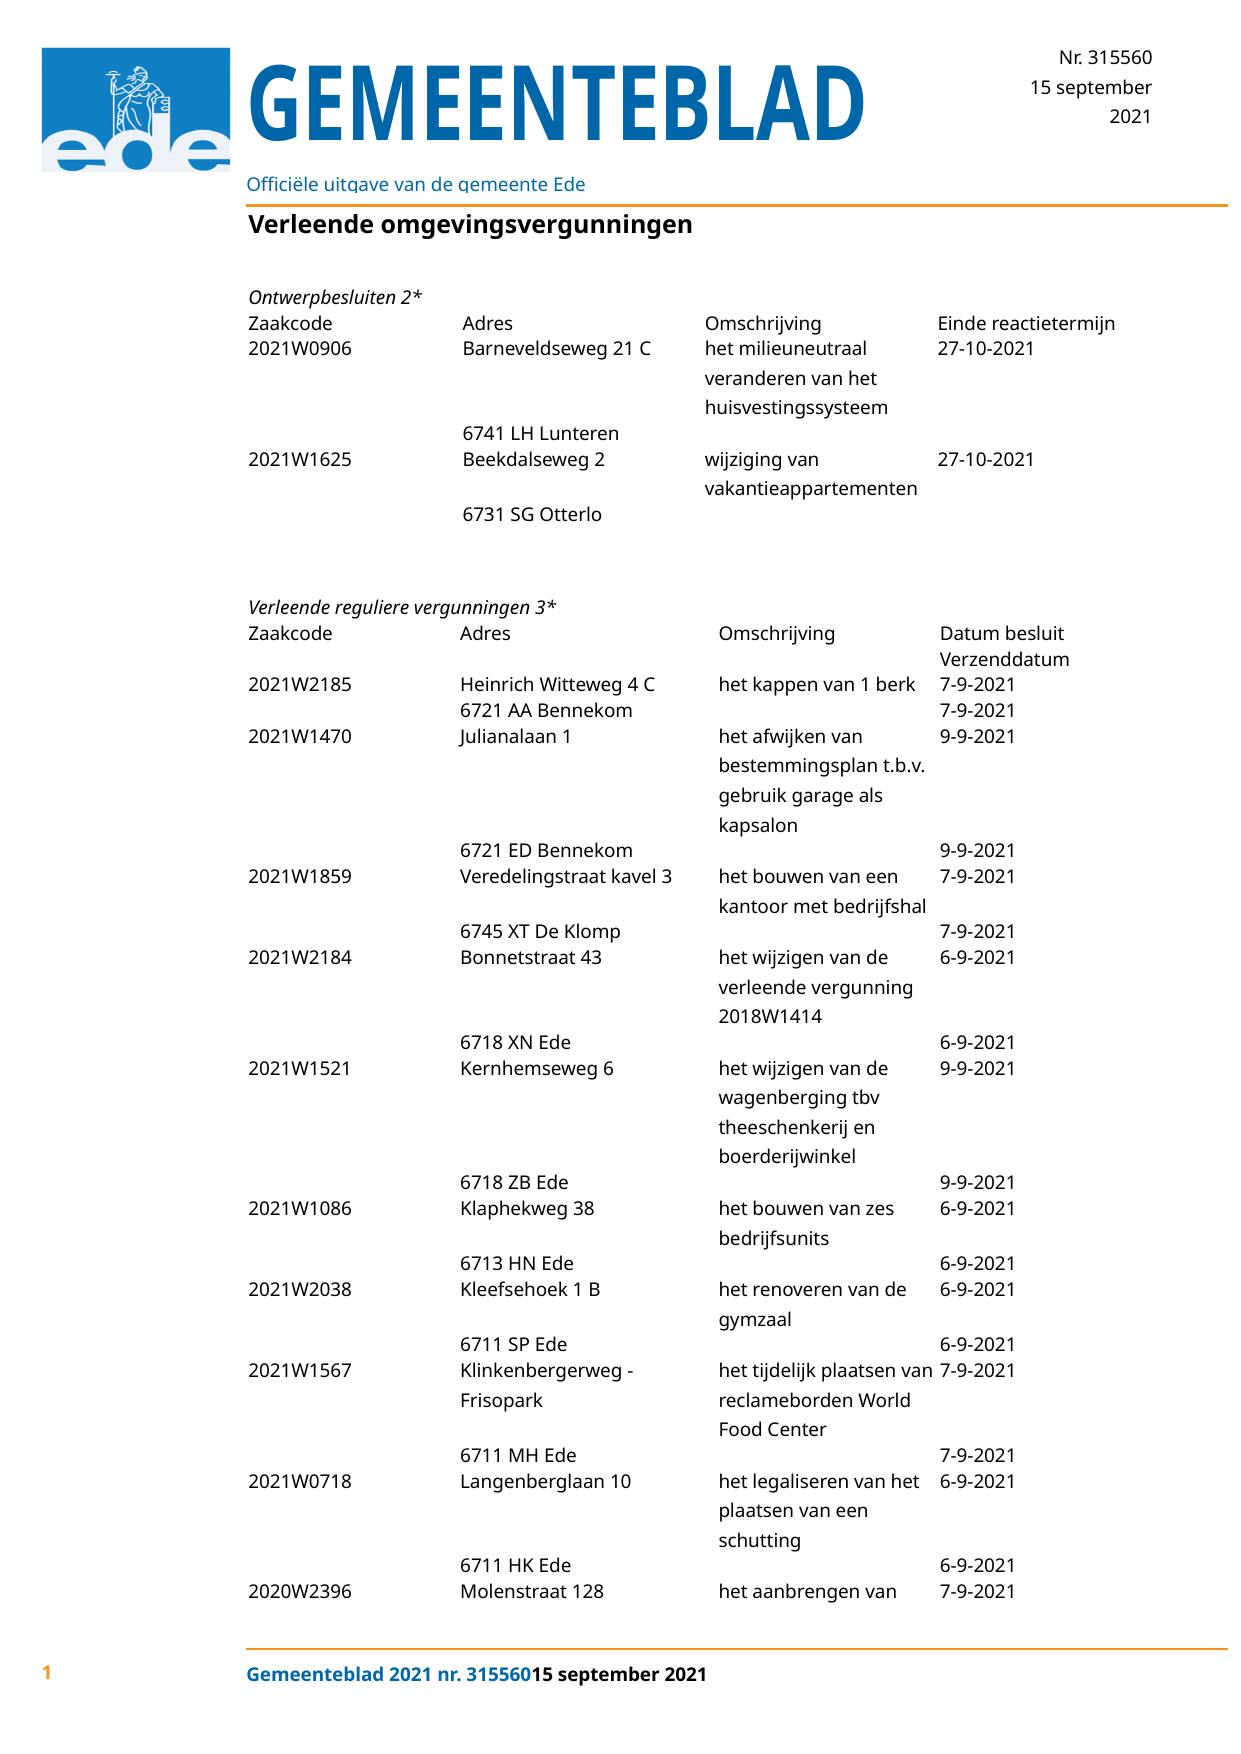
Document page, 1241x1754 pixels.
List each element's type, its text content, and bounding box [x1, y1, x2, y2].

table_cell het afwijken van bestemmingsplan t.b.v. gebruik garage als kapsalon [718, 723, 939, 837]
table_cell 2021W2184 [248, 944, 460, 1029]
table_cell 9-9-2021 [940, 838, 1152, 863]
table_cell 2021W1625 [248, 446, 462, 501]
table_cell [248, 1553, 460, 1578]
table_cell [248, 1250, 460, 1276]
picture [41, 47, 231, 172]
table_cell [937, 420, 1152, 446]
table_cell [248, 1169, 460, 1195]
table_cell 2021W2038 [248, 1276, 460, 1331]
table_cell 6718 XN Ede [460, 1029, 718, 1055]
table_cell [248, 1029, 460, 1055]
table_cell Verzenddatum [940, 646, 1152, 672]
table_cell [718, 1169, 939, 1195]
table_cell 6-9-2021 [940, 1468, 1152, 1553]
table_header Omschrijving [705, 310, 937, 335]
table_cell [718, 1029, 939, 1055]
table_cell 7-9-2021 [940, 672, 1152, 697]
table_cell het wijzigen van de verleende vergunning 2018W1414 [718, 944, 939, 1029]
table_cell [248, 420, 462, 446]
table_cell [718, 646, 939, 672]
table_cell [460, 646, 718, 672]
table_cell [718, 1442, 939, 1468]
table_header Zaakcode [248, 310, 462, 335]
table_header Omschrijving [718, 620, 939, 646]
table_cell [248, 1331, 460, 1357]
table_cell 7-9-2021 [940, 919, 1152, 944]
table_cell het renoveren van de gymzaal [718, 1276, 939, 1331]
table_cell het bouwen van zes bedrijfsunits [718, 1195, 939, 1250]
table_cell [248, 646, 460, 672]
table_cell 6721 AA Bennekom [460, 697, 718, 723]
table_cell 27-10-2021 [937, 446, 1152, 501]
table_header Adres [462, 310, 704, 335]
table_cell 6731 SG Otterlo [462, 501, 704, 527]
table_cell Klinkenbergerweg - Frisopark [460, 1357, 718, 1442]
table_cell 6711 HK Ede [460, 1553, 718, 1578]
table_cell [248, 1442, 460, 1468]
table_cell [718, 1331, 939, 1357]
table_cell 6721 ED Bennekom [460, 838, 718, 863]
table_cell het bouwen van een kantoor met bedrijfshal [718, 863, 939, 918]
table_cell 9-9-2021 [940, 723, 1152, 837]
table_cell het wijzigen van de wagenberging tbv theeschenkerij en boerderijwinkel [718, 1055, 939, 1169]
table_cell 27-10-2021 [937, 335, 1152, 420]
table_cell 6-9-2021 [940, 944, 1152, 1029]
table_cell 7-9-2021 [940, 1357, 1152, 1442]
table_cell 2021W1567 [248, 1357, 460, 1442]
table_cell [248, 501, 462, 527]
table_cell 7-9-2021 [940, 1579, 1152, 1604]
table_cell Beekdalseweg 2 [462, 446, 704, 501]
table_cell het milieuneutraal veranderen van het huisvestingssysteem [705, 335, 937, 420]
table_cell [705, 501, 937, 527]
table_cell [248, 838, 460, 863]
table_cell 7-9-2021 [940, 697, 1152, 723]
table_cell het kappen van 1 berk [718, 672, 939, 697]
table_cell 6-9-2021 [940, 1331, 1152, 1357]
table_cell 2021W1086 [248, 1195, 460, 1250]
table_cell Barneveldseweg 21 C [462, 335, 704, 420]
table_cell [248, 919, 460, 944]
table_cell 6718 ZB Ede [460, 1169, 718, 1195]
table_cell 6745 XT De Klomp [460, 919, 718, 944]
table_cell het aanbrengen van [718, 1579, 939, 1604]
table_cell 6-9-2021 [940, 1195, 1152, 1250]
table_cell 2021W0718 [248, 1468, 460, 1553]
table_cell 6-9-2021 [940, 1250, 1152, 1276]
table_cell 2021W1470 [248, 723, 460, 837]
table_header Datum besluit [940, 620, 1152, 646]
table_cell 2021W2185 [248, 672, 460, 697]
text Verleende omgevingsvergunningen [248, 207, 1152, 241]
table_cell 9-9-2021 [940, 1169, 1152, 1195]
table_cell [718, 697, 939, 723]
text Verleende reguliere vergunningen 3* [248, 594, 1152, 620]
table_cell Molenstraat 128 [460, 1579, 718, 1604]
table_header Adres [460, 620, 718, 646]
table_cell 6-9-2021 [940, 1553, 1152, 1578]
table_cell het legaliseren van het plaatsen van een schutting [718, 1468, 939, 1553]
table_cell 7-9-2021 [940, 863, 1152, 918]
table_cell het tijdelijk plaatsen van reclameborden World Food Center [718, 1357, 939, 1442]
table_cell [718, 1553, 939, 1578]
table_cell 6-9-2021 [940, 1029, 1152, 1055]
table_cell 6711 SP Ede [460, 1331, 718, 1357]
table_cell Kleefsehoek 1 B [460, 1276, 718, 1331]
table_cell 2021W1521 [248, 1055, 460, 1169]
table_cell 6713 HN Ede [460, 1250, 718, 1276]
table_cell 9-9-2021 [940, 1055, 1152, 1169]
table_cell [718, 919, 939, 944]
table_header Zaakcode [248, 620, 460, 646]
text Ontwerpbesluiten 2* [248, 284, 1152, 309]
table_cell 6711 MH Ede [460, 1442, 718, 1468]
table_cell Veredelingstraat kavel 3 [460, 863, 718, 918]
table_cell [718, 838, 939, 863]
table_cell wijziging van vakantieappartementen [705, 446, 937, 501]
table_cell 6741 LH Lunteren [462, 420, 704, 446]
table_cell [248, 697, 460, 723]
table_cell Bonnetstraat 43 [460, 944, 718, 1029]
table_header Einde reactietermijn [937, 310, 1152, 335]
table_cell 2021W1859 [248, 863, 460, 918]
table_cell [937, 501, 1152, 527]
table_cell Langenberglaan 10 [460, 1468, 718, 1553]
table_cell 2020W2396 [248, 1579, 460, 1604]
table_cell 2021W0906 [248, 335, 462, 420]
table_cell Julianalaan 1 [460, 723, 718, 837]
table_cell Klaphekweg 38 [460, 1195, 718, 1250]
table_cell 6-9-2021 [940, 1276, 1152, 1331]
table_cell Kernhemseweg 6 [460, 1055, 718, 1169]
table_cell [718, 1250, 939, 1276]
table_cell [705, 420, 937, 446]
table_cell Heinrich Witteweg 4 C [460, 672, 718, 697]
table_cell 7-9-2021 [940, 1442, 1152, 1468]
